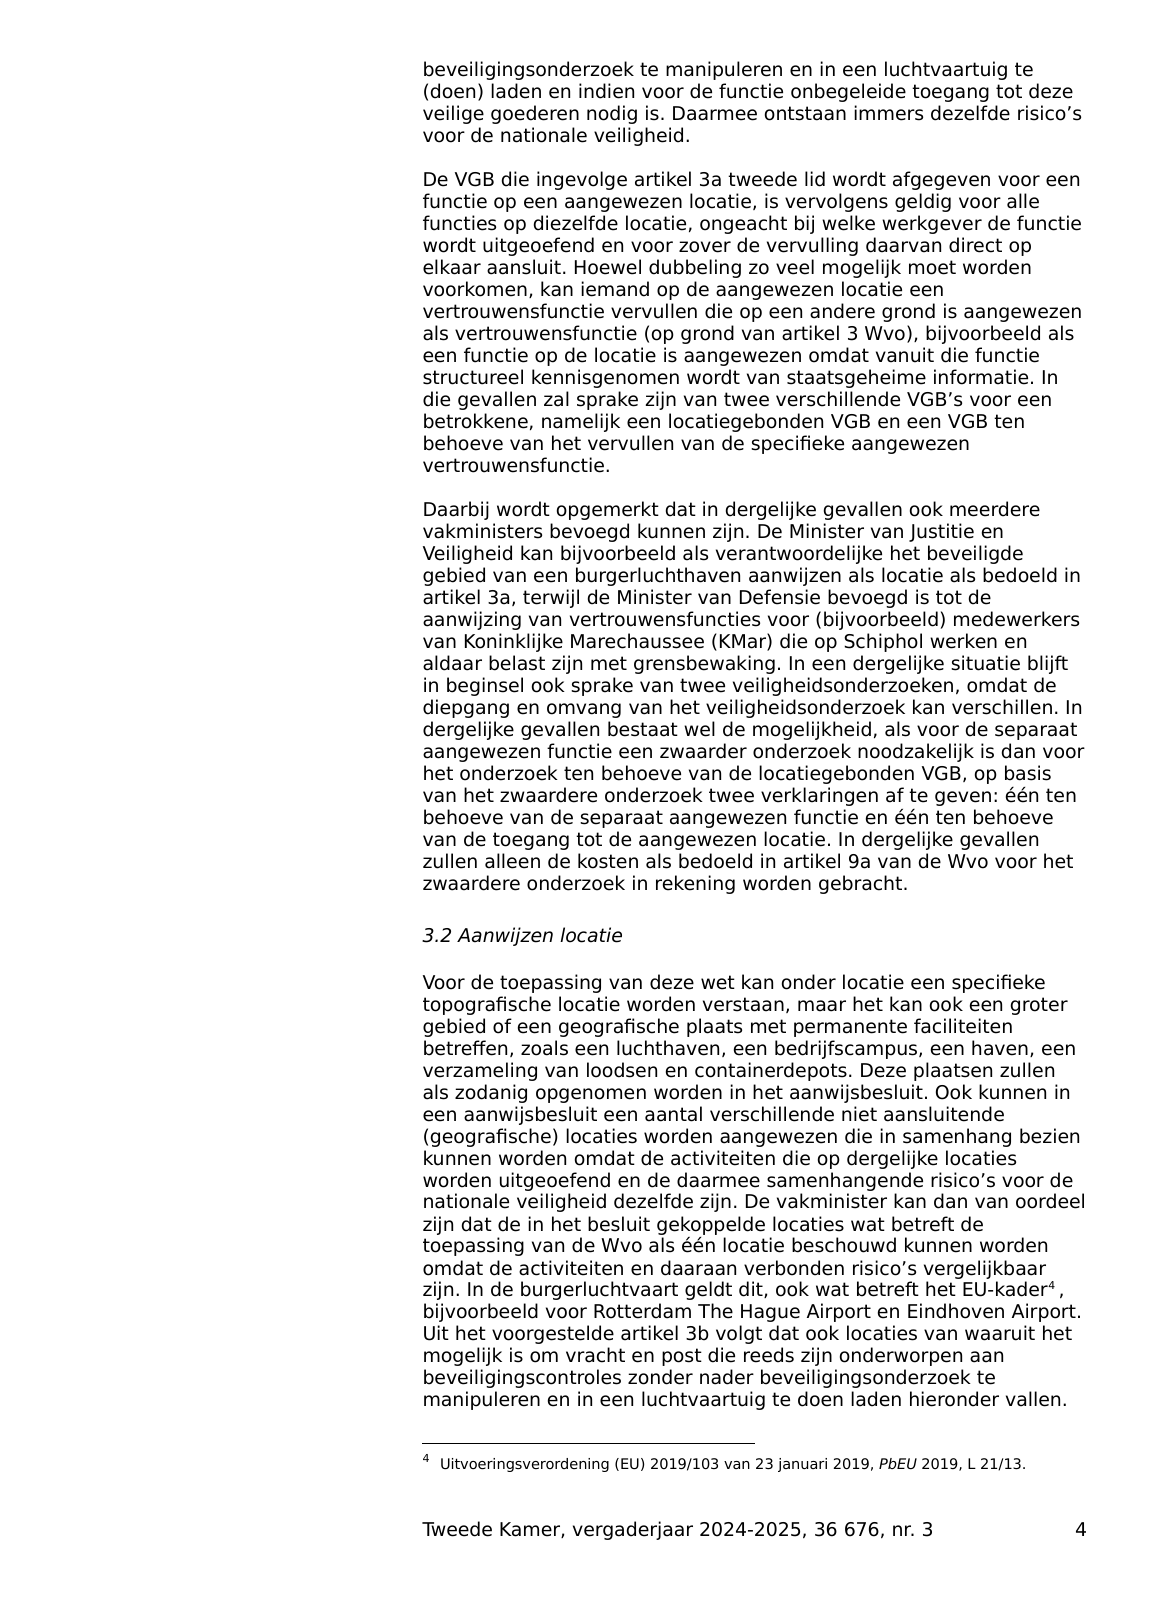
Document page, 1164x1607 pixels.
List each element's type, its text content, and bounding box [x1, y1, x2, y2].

text Voor de toepassing van deze wet kan onder locatie een specifieke topografische locatie worden verstaan, maar het kan ook een groter gebied of een geografische plaats met permanente faciliteiten betreffen, zoals een luchthaven, een bedrijfscampus, een haven, een verzameling van loodsen en containerdepots. Deze plaatsen zullen als zodanig opgenomen worden in het aanwijsbesluit. Ook kunnen in een aanwijsbesluit een aantal verschillende niet aansluitende (geografische) locaties worden aangewezen die in samenhang bezien kunnen worden omdat de activiteiten die op dergelijke locaties worden uitgeoefend en de daarmee samenhangende risico’s voor de nationale veiligheid dezelfde zijn. De vakminister kan dan van oordeel zijn dat de in het besluit gekoppelde locaties wat betreft de toepassing van de Wvo als één locatie beschouwd kunnen worden omdat de activiteiten en daaraan verbonden risico’s vergelijkbaar zijn. In de burgerluchtvaart geldt dit, ook wat betreft het EU-kader, bijvoorbeeld voor Rotterdam The Hague Airport en Eindhoven Airport. Uit het voorgestelde artikel 3b volgt dat ook locaties van waaruit het mogelijk is om vracht en post die reeds zijn onderworpen aan beveiligingscontroles zonder nader beveiligingsonderzoek te manipuleren en in een luchtvaartuig te doen laden hieronder vallen. [422, 972, 1087, 1411]
text Uitvoeringsverordening (EU) 2019/103 van 23 januari 2019, PbEU 2019, L 21/13. [422, 1452, 1087, 1474]
text De VGB die ingevolge artikel 3a tweede lid wordt afgegeven voor een functie op een aangewezen locatie, is vervolgens geldig voor alle functies op diezelfde locatie, ongeacht bij welke werkgever de functie wordt uitgeoefend en voor zover de vervulling daarvan direct op elkaar aansluit. Hoewel dubbeling zo veel mogelijk moet worden voorkomen, kan iemand op de aangewezen locatie een vertrouwensfunctie vervullen die op een andere grond is aangewezen als vertrouwensfunctie (op grond van artikel 3 Wvo), bijvoorbeeld als een functie op de locatie is aangewezen omdat vanuit die functie structureel kennisgenomen wordt van staatsgeheime informatie. In die gevallen zal sprake zijn van twee verschillende VGB’s voor een betrokkene, namelijk een locatiegebonden VGB en een VGB ten behoeve van het vervullen van de specifieke aangewezen vertrouwensfunctie. [422, 169, 1087, 477]
text Daarbij wordt opgemerkt dat in dergelijke gevallen ook meerdere vakministers bevoegd kunnen zijn. De Minister van Justitie en Veiligheid kan bijvoorbeeld als verantwoordelijke het beveiligde gebied van een burgerluchthaven aanwijzen als locatie als bedoeld in artikel 3a, terwijl de Minister van Defensie bevoegd is tot de aanwijzing van vertrouwensfuncties voor (bijvoorbeeld) medewerkers van Koninklijke Marechaussee (KMar) die op Schiphol werken en aldaar belast zijn met grensbewaking. In een dergelijke situatie blijft in beginsel ook sprake van twee veiligheidsonderzoeken, omdat de diepgang en omvang van het veiligheidsonderzoek kan verschillen. In dergelijke gevallen bestaat wel de mogelijkheid, als voor de separaat aangewezen functie een zwaarder onderzoek noodzakelijk is dan voor het onderzoek ten behoeve van de locatiegebonden VGB, op basis van het zwaardere onderzoek twee verklaringen af te geven: één ten behoeve van de separaat aangewezen functie en één ten behoeve van de toegang tot de aangewezen locatie. In dergelijke gevallen zullen alleen de kosten als bedoeld in artikel 9a van de Wvo voor het zwaardere onderzoek in rekening worden gebracht. [422, 499, 1087, 895]
subtitle 3.2 Aanwijzen locatie [422, 925, 1087, 947]
text beveiligingsonderzoek te manipuleren en in een luchtvaartuig te (doen) laden en indien voor de functie onbegeleide toegang tot deze veilige goederen nodig is. Daarmee ontstaan immers dezelfde risico’s voor de nationale veiligheid. [422, 59, 1087, 147]
